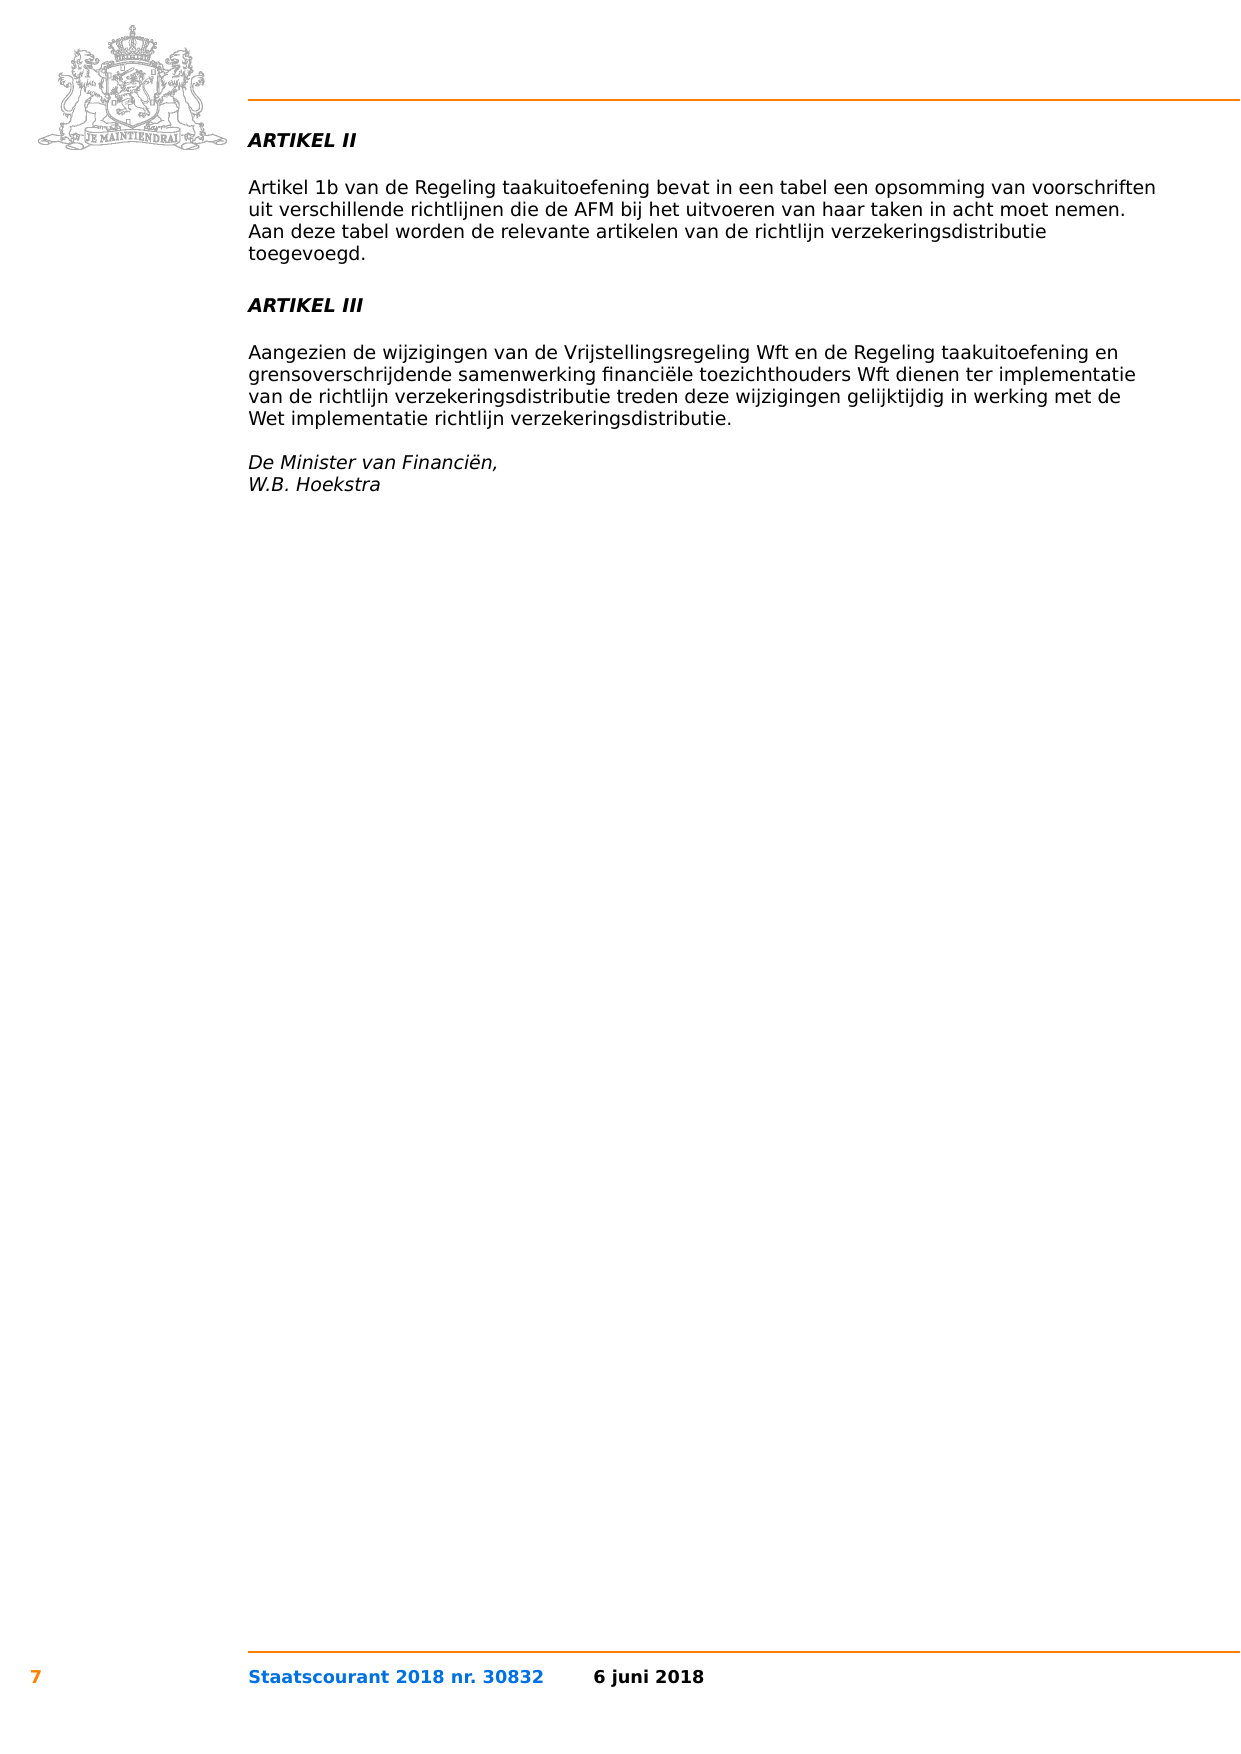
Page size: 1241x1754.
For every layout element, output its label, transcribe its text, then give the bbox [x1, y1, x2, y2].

picture [38, 25, 227, 150]
text Aangezien de wijzigingen van de Vrijstellingsregeling Wft en de Regeling taakuitoefening en grensoverschrijdende samenwerking financiële toezichthouders Wft dienen ter implementatie van de richtlijn verzekeringsdistributie treden deze wijzigingen gelijktijdig in werking met de Wet implementatie richtlijn verzekeringsdistributie. [248, 342, 1163, 430]
text De Minister van Financiën, W.B. Hoekstra [248, 452, 1163, 496]
subtitle ARTIKEL III [248, 295, 1163, 317]
subtitle ARTIKEL II [248, 130, 1163, 152]
text Artikel 1b van de Regeling taakuitoefening bevat in een tabel een opsomming van voorschriften uit verschillende richtlijnen die de AFM bij het uitvoeren van haar taken in acht moet nemen. Aan deze tabel worden de relevante artikelen van de richtlijn verzekeringsdistributie toegevoegd. [248, 177, 1163, 265]
